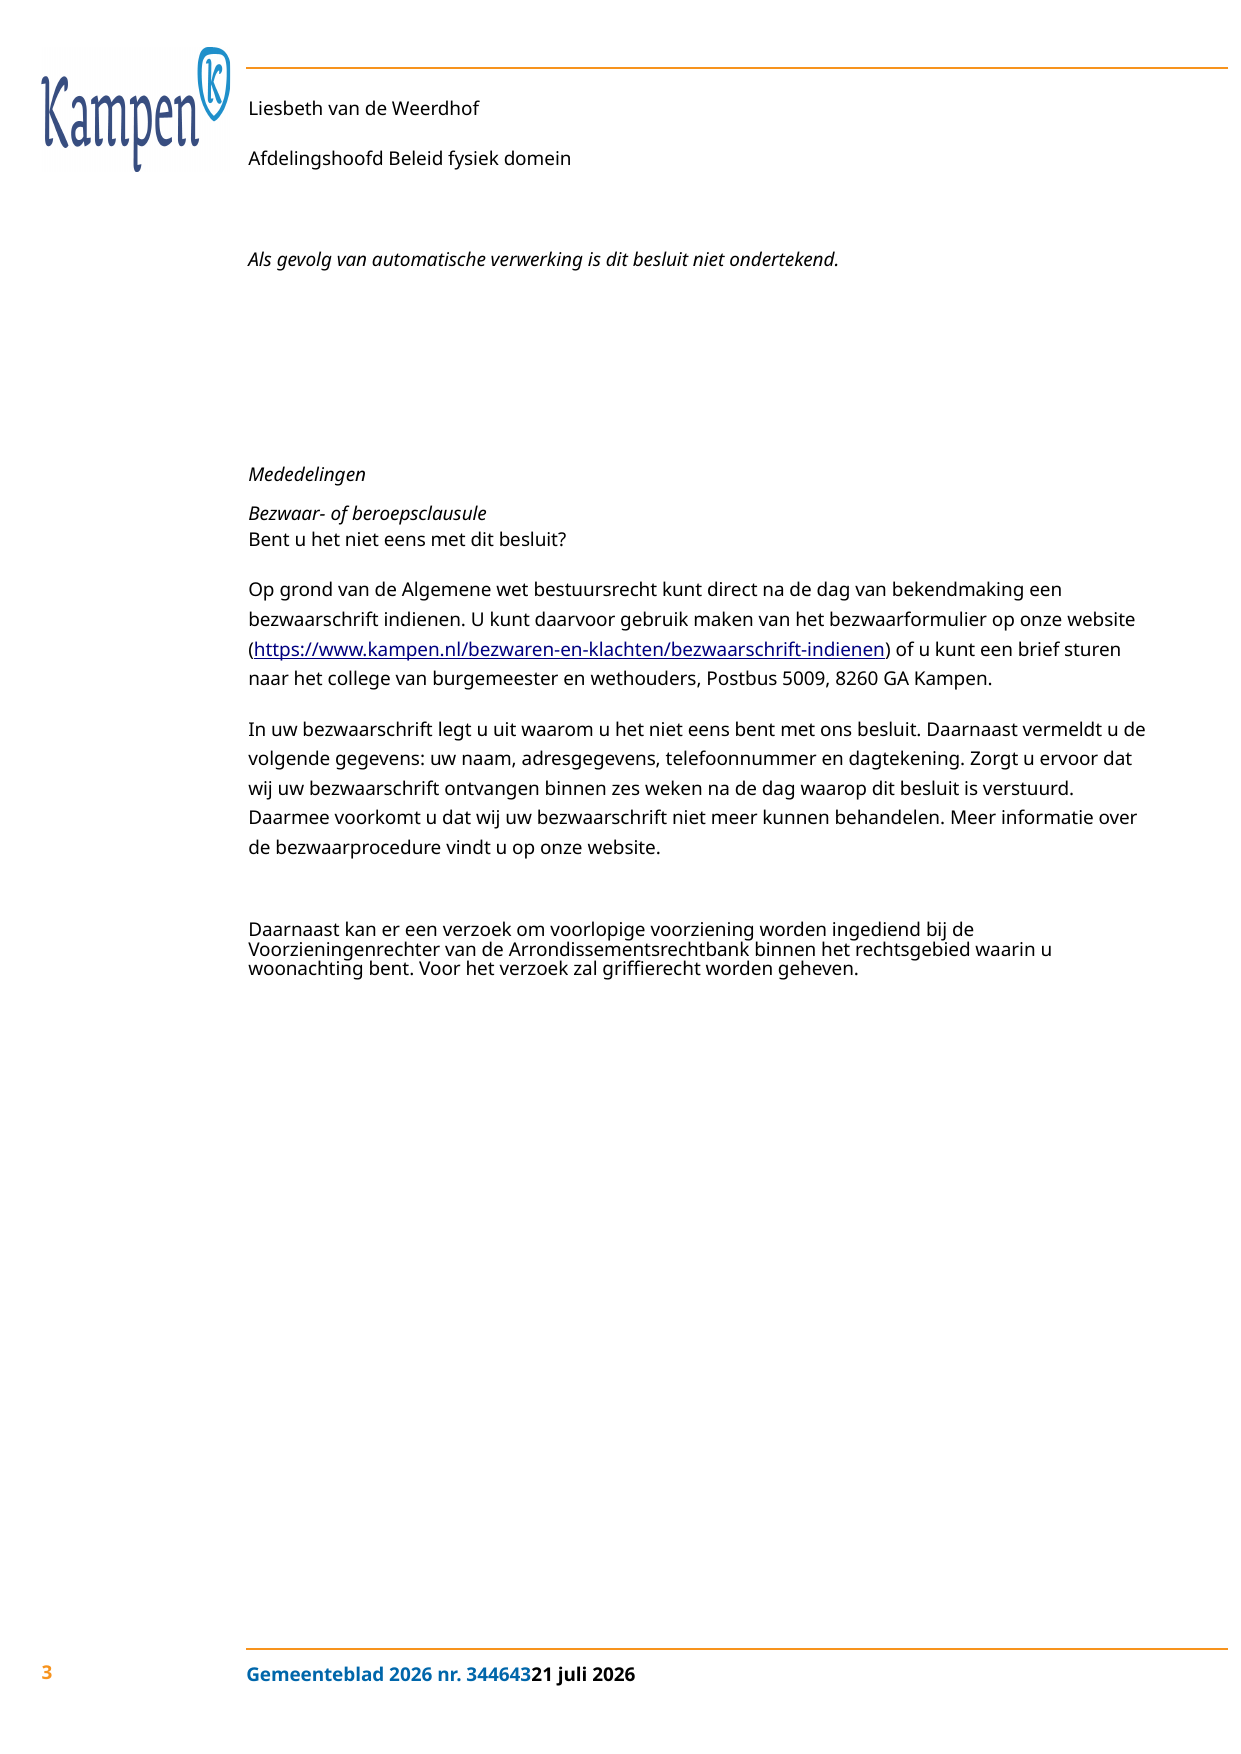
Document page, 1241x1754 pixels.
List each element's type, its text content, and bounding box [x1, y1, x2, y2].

text In uw bezwaarschrift legt u uit waarom u het niet eens bent met ons besluit. Daarnaast vermeldt u de volgende gegevens: uw naam, adresgegevens, telefoonnummer en dagtekening. Zorgt u ervoor dat wij uw bezwaarschrift ontvangen binnen zes weken na de dag waarop dit besluit is verstuurd. Daarmee voorkomt u dat wij uw bezwaarschrift niet meer kunnen behandelen. Meer informatie over de bezwaarprocedure vindt u op onze website. [248, 716, 1152, 860]
text Afdelingshoofd Beleid fysiek domein [248, 145, 1152, 171]
text Bezwaar- of beroepsclausule [248, 501, 1152, 526]
picture [41, 47, 231, 172]
text Liesbeth van de Weerdhof [248, 95, 1152, 121]
text Op grond van de Algemene wet bestuursrecht kunt direct na de dag van bekendmaking een bezwaarschrift indienen. U kunt daarvoor gebruik maken van het bezwaarformulier op onze website (https://www.kampen.nl/bezwaren-en-klachten/bezwaarschrift-indienen) of u kunt een brief sturen naar het college van burgemeester en wethouders, Postbus 5009, 8260 GA Kampen. [248, 577, 1152, 691]
text Bent u het niet eens met dit besluit? [248, 526, 1152, 552]
text Daarnaast kan er een verzoek om voorlopige voorziening worden ingediend bij de Voorzieningenrechter van de Arrondissementsrechtbank binnen het rechtsgebied waarin u woonachting bent. Voor het verzoek zal griffierecht worden geheven. [248, 921, 1152, 979]
text Mededelingen [248, 461, 1152, 487]
text Als gevolg van automatische verwerking is dit besluit niet ondertekend. [248, 246, 1152, 272]
